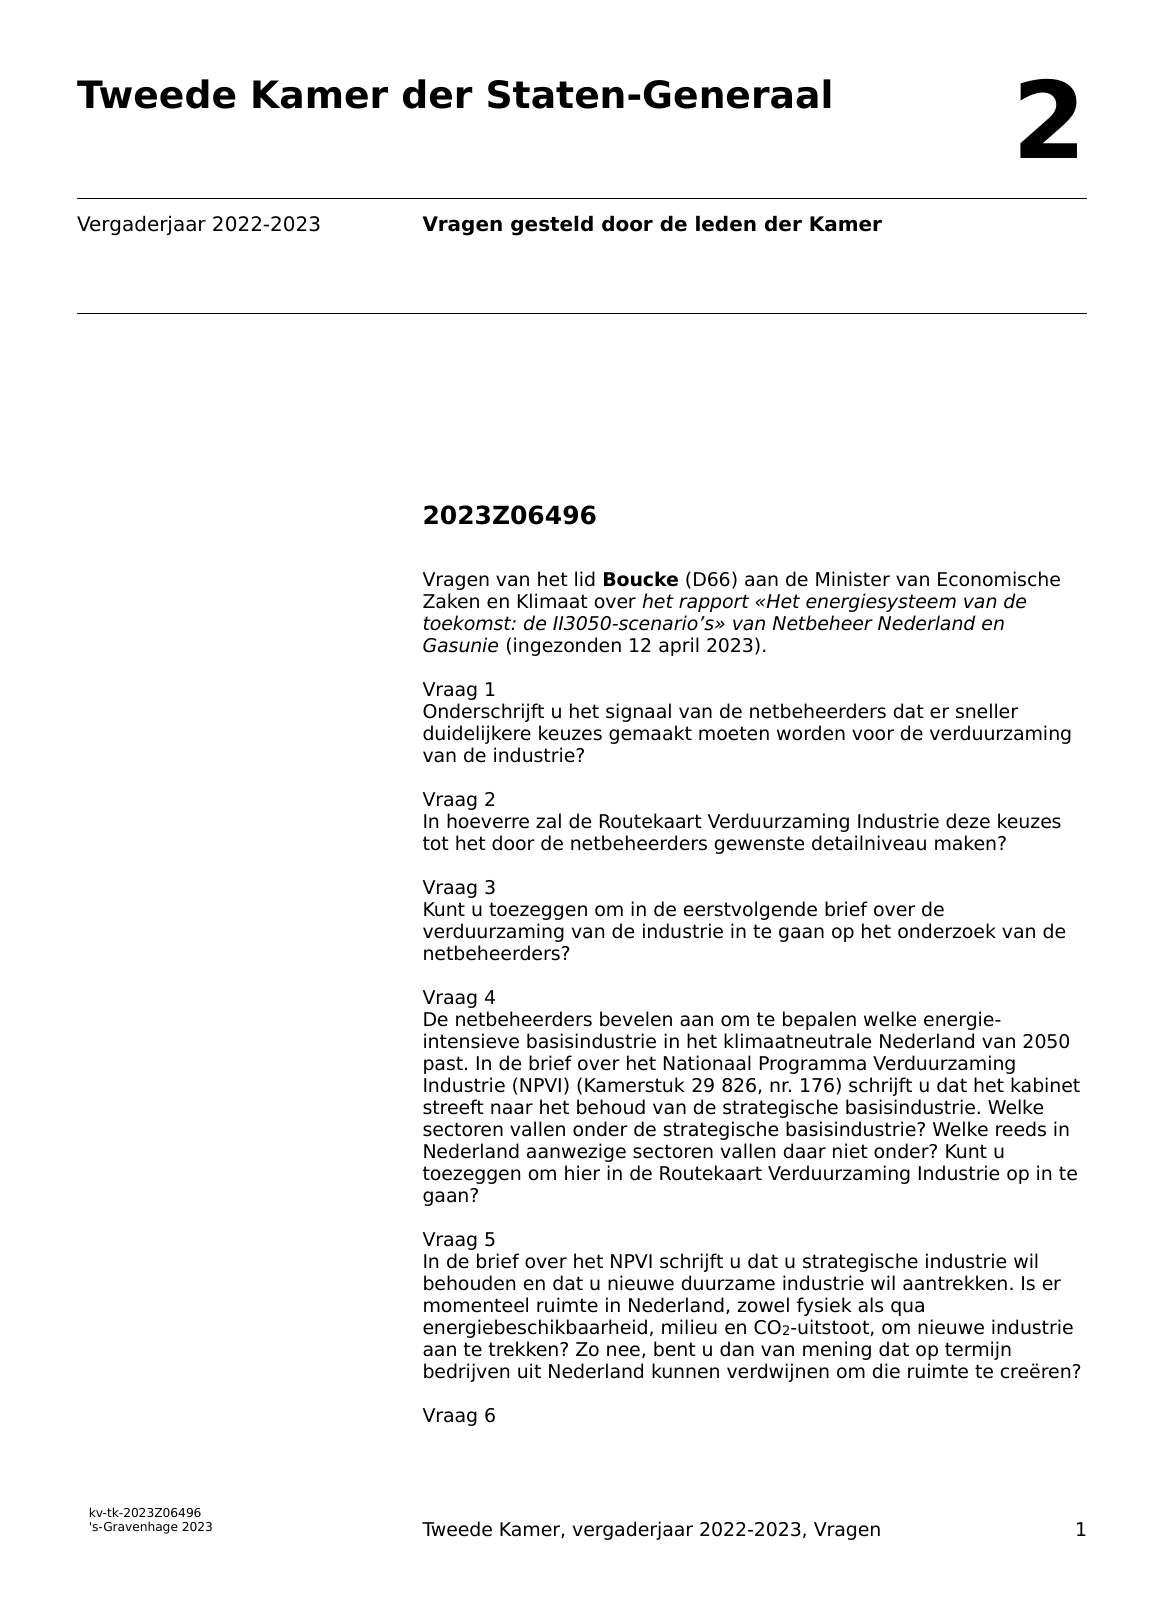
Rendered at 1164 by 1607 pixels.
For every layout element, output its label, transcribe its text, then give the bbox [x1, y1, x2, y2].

text Kunt u toezeggen om in de eerstvolgende brief over de verduurzaming van de industrie in te gaan op het onderzoek van de netbeheerders? [422, 899, 1087, 965]
text Vraag 1 [422, 679, 1087, 701]
text kv-tk-2023Z06496 [88, 1506, 323, 1520]
text Vraag 3 [422, 877, 1087, 899]
table_cell Vergaderjaar 2022-2023 [77, 199, 422, 313]
text 2023Z06496 [422, 501, 1087, 531]
text 's-Gravenhage 2023 [88, 1520, 323, 1534]
text Vraag 2 [422, 789, 1087, 811]
table_header Tweede Kamer der Staten-Generaal [77, 59, 886, 198]
text In hoeverre zal de Routekaart Verduurzaming Industrie deze keuzes tot het door de netbeheerders gewenste detailniveau maken? [422, 811, 1087, 855]
table_cell Vragen gesteld door de leden der Kamer [422, 199, 1087, 313]
text Vraag 6 [422, 1405, 1087, 1427]
text De netbeheerders bevelen aan om te bepalen welke energie-intensieve basisindustrie in het klimaatneutrale Nederland van 2050 past. In de brief over het Nationaal Programma Verduurzaming Industrie (NPVI) (Kamerstuk 29 826, nr. 176) schrijft u dat het kabinet streeft naar het behoud van de strategische basisindustrie. Welke sectoren vallen onder de strategische basisindustrie? Welke reeds in Nederland aanwezige sectoren vallen daar niet onder? Kunt u toezeggen om hier in de Routekaart Verduurzaming Industrie op in te gaan? [422, 1009, 1087, 1207]
text In de brief over het NPVI schrijft u dat u strategische industrie wil behouden en dat u nieuwe duurzame industrie wil aantrekken. Is er momenteel ruimte in Nederland, zowel fysiek als qua energiebeschikbaarheid, milieu en CO2-uitstoot, om nieuwe industrie aan te trekken? Zo nee, bent u dan van mening dat op termijn bedrijven uit Nederland kunnen verdwijnen om die ruimte te creëren? [422, 1251, 1087, 1383]
text Onderschrijft u het signaal van de netbeheerders dat er sneller duidelijkere keuzes gemaakt moeten worden voor de verduurzaming van de industrie? [422, 701, 1087, 767]
text Vragen van het lid Boucke (D66) aan de Minister van Economische Zaken en Klimaat over het rapport «Het energiesysteem van de toekomst: de II3050-scenario’s» van Netbeheer Nederland en Gasunie (ingezonden 12 april 2023). [422, 569, 1087, 657]
text Vraag 5 [422, 1229, 1087, 1251]
table_header 2 [886, 59, 1087, 198]
text Vraag 4 [422, 987, 1087, 1009]
